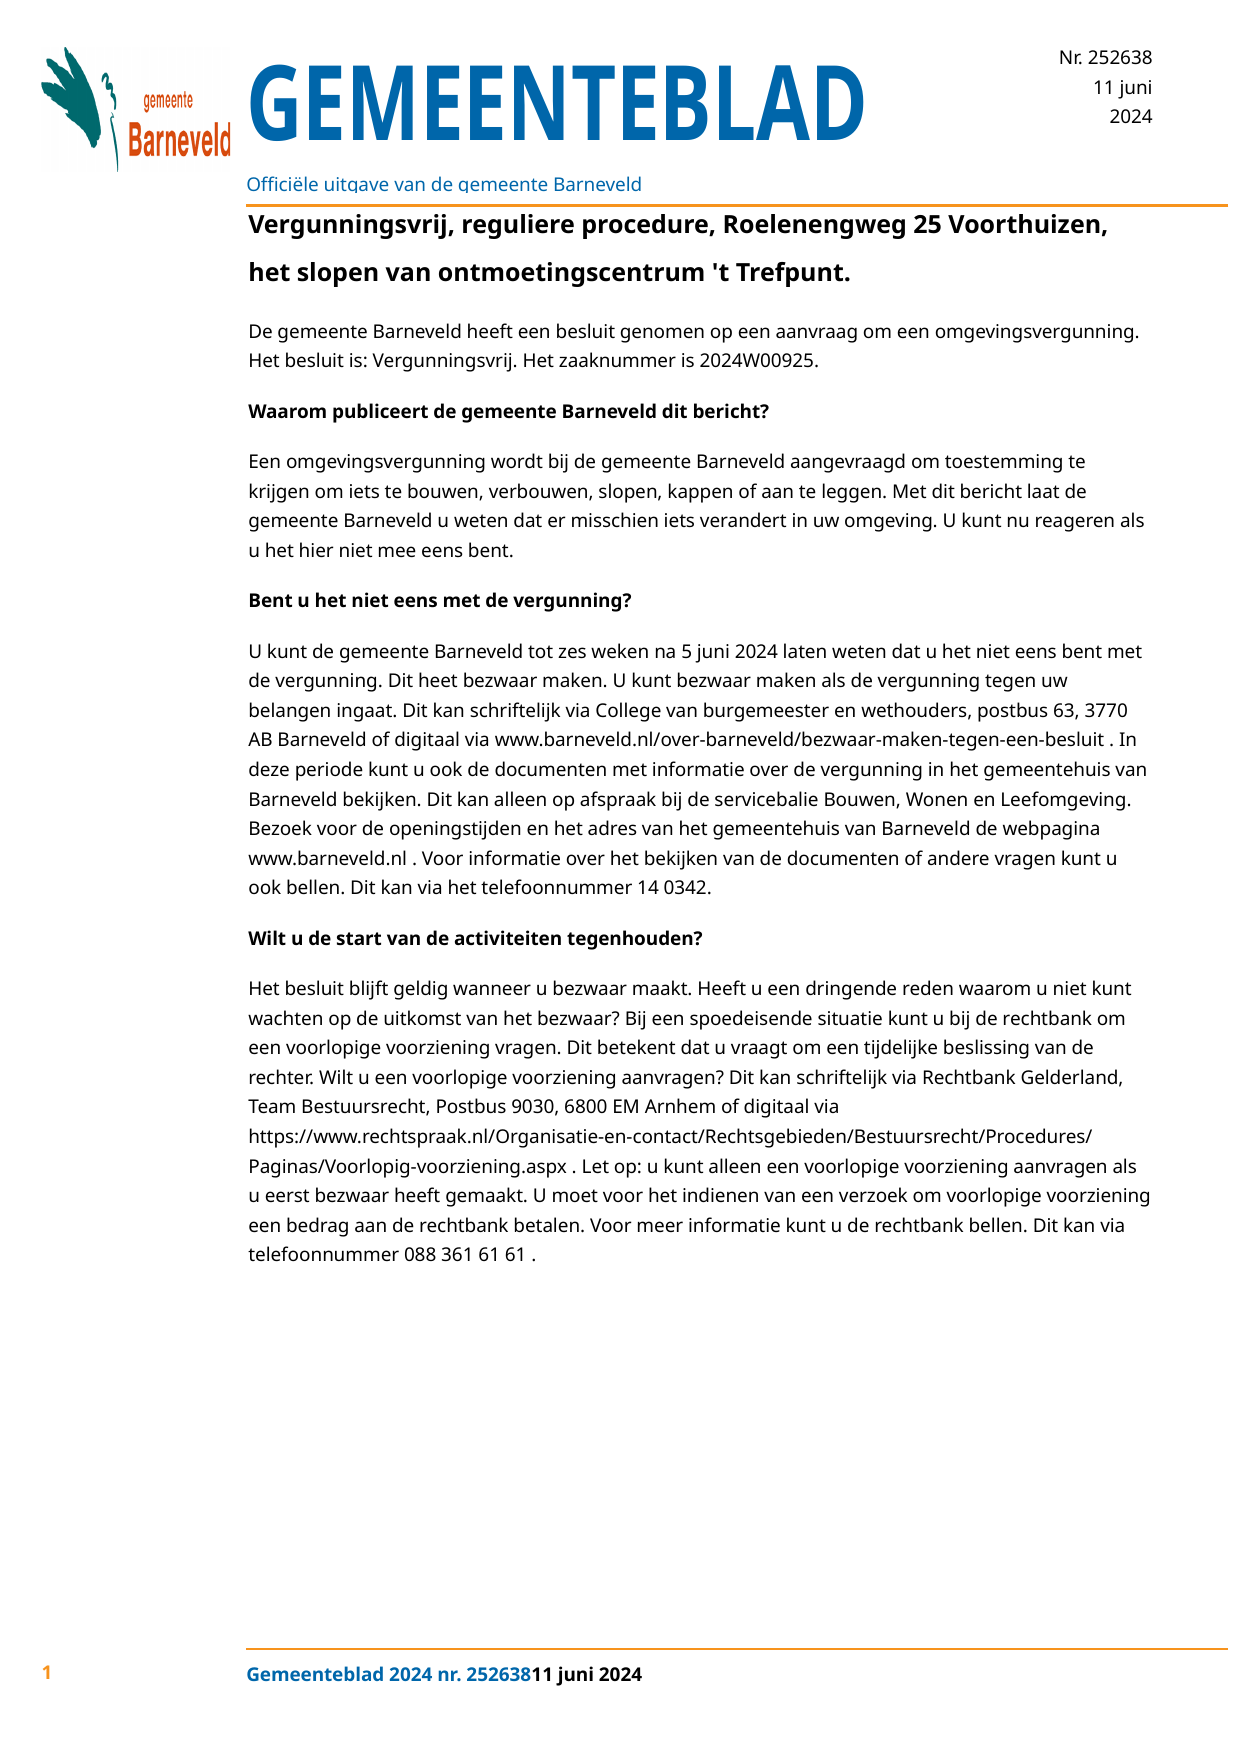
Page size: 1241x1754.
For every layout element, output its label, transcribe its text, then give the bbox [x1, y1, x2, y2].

text U kunt de gemeente Barneveld tot zes weken na 5 juni 2024 laten weten dat u het niet eens bent met de vergunning. Dit heet bezwaar maken. U kunt bezwaar maken als de vergunning tegen uw belangen ingaat. Dit kan schriftelijk via College van burgemeester en wethouders, postbus 63, 3770 AB Barneveld of digitaal via www.barneveld.nl/over-barneveld/bezwaar-maken-tegen-een-besluit . In deze periode kunt u ook de documenten met informatie over de vergunning in het gemeentehuis van Barneveld bekijken. Dit kan alleen op afspraak bij de servicebalie Bouwen, Wonen en Leefomgeving. Bezoek voor de openingstijden en het adres van het gemeentehuis van Barneveld de webpagina www.barneveld.nl . Voor informatie over het bekijken van de documenten of andere vragen kunt u ook bellen. Dit kan via het telefoonnummer 14 0342. [248, 638, 1152, 900]
text Wilt u de start van de activiteiten tegenhouden? [248, 925, 1152, 951]
text Bent u het niet eens met de vergunning? [248, 587, 1152, 613]
text De gemeente Barneveld heeft een besluit genomen op een aanvraag om een omgevingsvergunning. Het besluit is: Vergunningsvrij. Het zaaknummer is 2024W00925. [248, 318, 1152, 373]
text Een omgevingsvergunning wordt bij de gemeente Barneveld aangevraagd om toestemming te krijgen om iets te bouwen, verbouwen, slopen, kappen of aan te leggen. Met dit bericht laat de gemeente Barneveld u weten dat er misschien iets verandert in uw omgeving. U kunt nu reageren als u het hier niet mee eens bent. [248, 448, 1152, 563]
text Het besluit blijft geldig wanneer u bezwaar maakt. Heeft u een dringende reden waarom u niet kunt wachten op de uitkomst van het bezwaar? Bij een spoedeisende situatie kunt u bij de rechtbank om een voorlopige voorziening vragen. Dit betekent dat u vraagt om een tijdelijke beslissing van de rechter. Wilt u een voorlopige voorziening aanvragen? Dit kan schriftelijk via Rechtbank Gelderland, Team Bestuursrecht, Postbus 9030, 6800 EM Arnhem of digitaal via https://www.rechtspraak.nl/Organisatie-en-contact/Rechtsgebieden/Bestuursrecht/Procedures/Paginas/Voorlopig-voorziening.aspx . Let op: u kunt alleen een voorlopige voorziening aanvragen als u eerst bezwaar heeft gemaakt. U moet voor het indienen van een verzoek om voorlopige voorziening een bedrag aan de rechtbank betalen. Voor meer informatie kunt u de rechtbank bellen. Dit kan via telefoonnummer 088 361 61 61 . [248, 975, 1152, 1267]
text Vergunningsvrij, reguliere procedure, Roelenengweg 25 Voorthuizen, het slopen van ontmoetingscentrum 't Trefpunt. [248, 207, 1152, 288]
picture [41, 47, 231, 172]
text Waarom publiceert de gemeente Barneveld dit bericht? [248, 398, 1152, 424]
